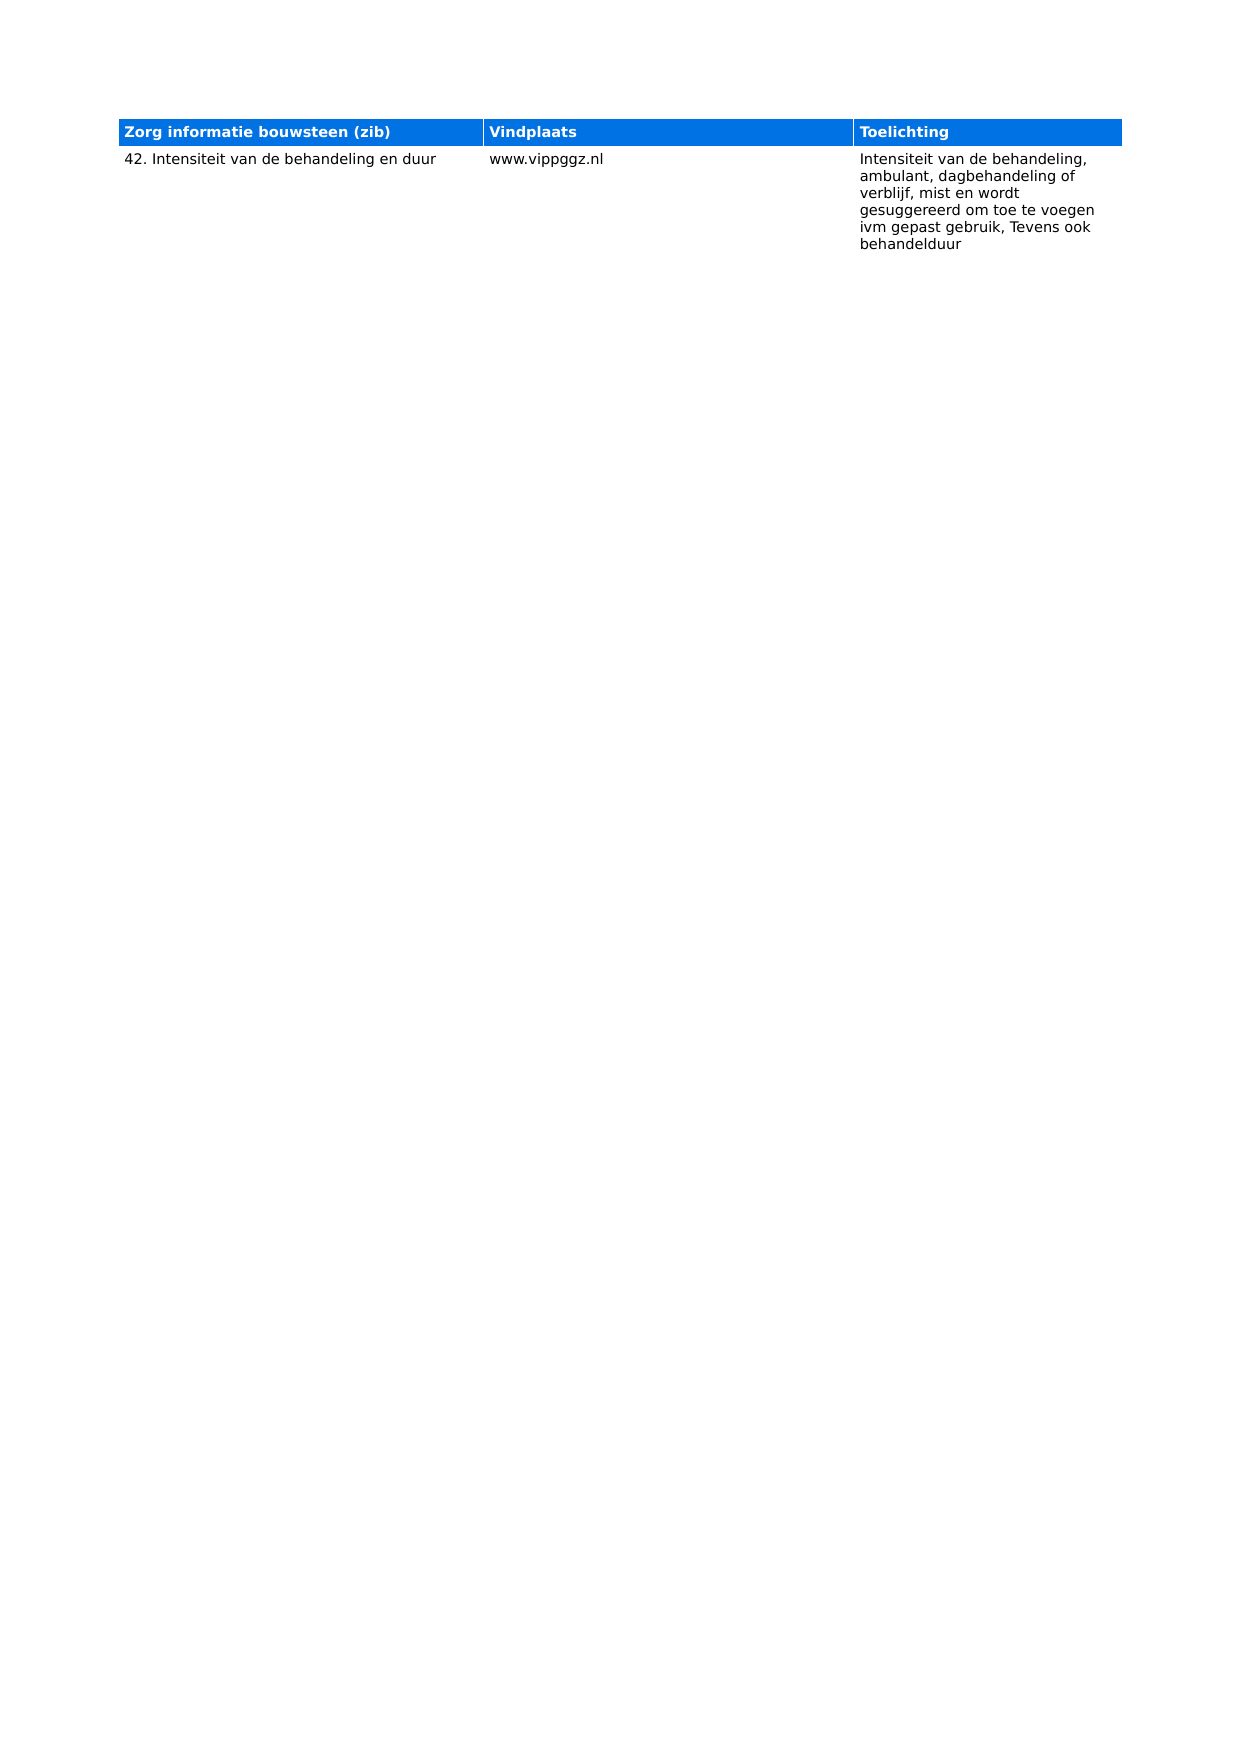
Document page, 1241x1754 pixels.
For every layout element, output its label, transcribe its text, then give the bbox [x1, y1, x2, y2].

table_header Zorg informatie bouwsteen (zib) [119, 119, 483, 146]
table_header Vindplaats [484, 119, 853, 146]
table_cell www.vippggz.nl [484, 147, 853, 258]
table_cell 42. Intensiteit van de behandeling en duur [119, 147, 483, 258]
table_cell Intensiteit van de behandeling, ambulant, dagbehandeling of verblijf, mist en wordt gesuggereerd om toe te voegen ivm gepast gebruik, Tevens ook behandelduur [854, 147, 1122, 258]
table_header Toelichting [854, 119, 1122, 146]
